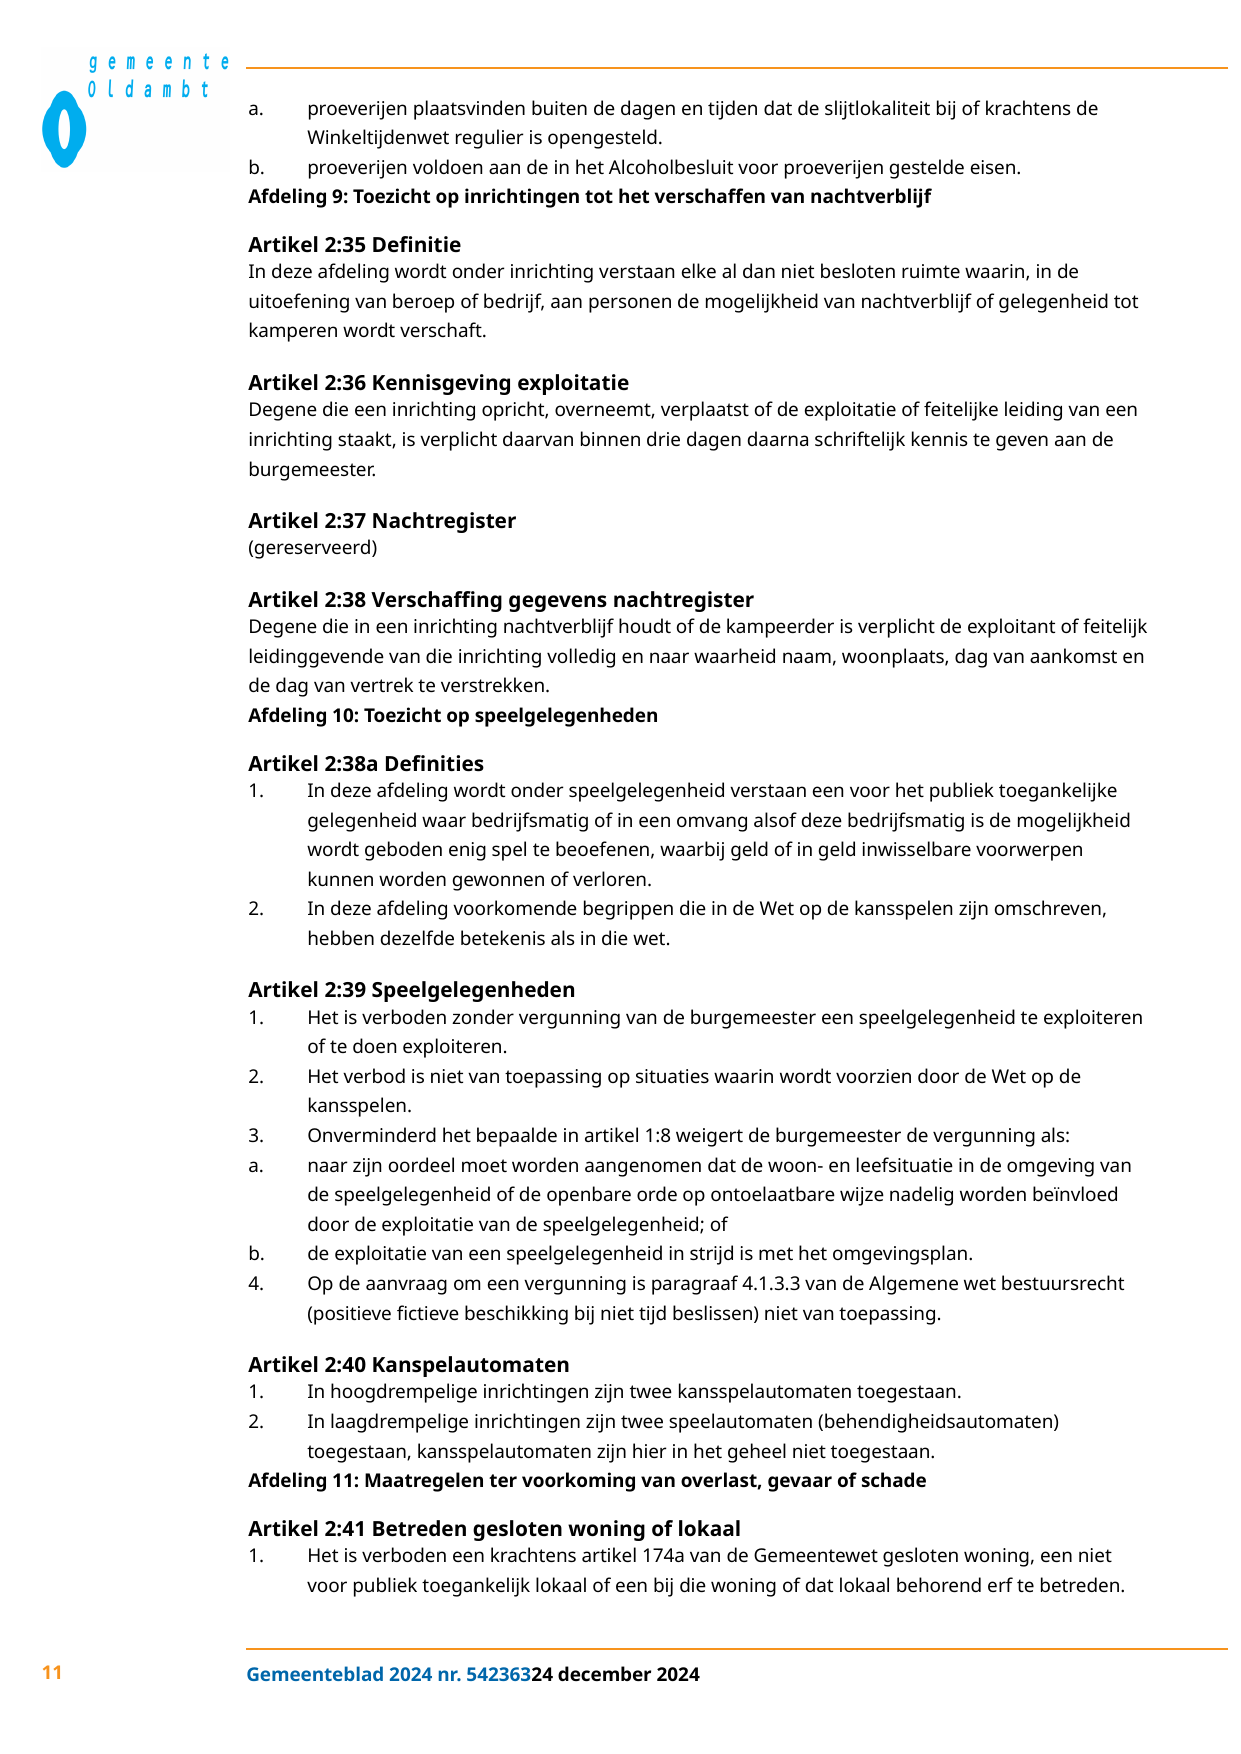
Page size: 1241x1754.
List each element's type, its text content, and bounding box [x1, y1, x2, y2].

text Afdeling 10: Toezicht op speelgelegenheden [248, 702, 1152, 728]
text Artikel 2:38a Definities [248, 749, 1152, 777]
list Het verbod is niet van toepassing op situaties waarin wordt voorzien door de Wet op de kansspelen. [248, 1063, 1152, 1118]
list Het is verboden een krachtens artikel 174a van de Gemeentewet gesloten woning, een niet voor publiek toegankelijk lokaal of een bij die woning of dat lokaal behorend erf te betreden. [248, 1542, 1152, 1598]
text (gereserveerd) [248, 534, 1152, 560]
text Afdeling 9: Toezicht op inrichtingen tot het verschaffen van nachtverblijf [248, 183, 1152, 209]
list Onverminderd het bepaalde in artikel 1:8 weigert de burgemeester de vergunning als: [248, 1122, 1152, 1148]
picture [41, 47, 231, 172]
list In hoogdrempelige inrichtingen zijn twee kansspelautomaten toegestaan. [248, 1379, 1152, 1404]
list Op de aanvraag om een vergunning is paragraaf 4.1.3.3 van de Algemene wet bestuursrecht (positieve fictieve beschikking bij niet tijd beslissen) niet van toepassing. [248, 1270, 1152, 1326]
text Artikel 2:35 Definitie [248, 230, 1152, 258]
text Artikel 2:40 Kanspelautomaten [248, 1350, 1152, 1379]
list In deze afdeling wordt onder speelgelegenheid verstaan een voor het publiek toegankelijke gelegenheid waar bedrijfsmatig of in een omvang alsof deze bedrijfsmatig is de mogelijkheid wordt geboden enig spel te beoefenen, waarbij geld of in geld inwisselbare voorwerpen kunnen worden gewonnen of verloren. [248, 777, 1152, 892]
text Degene die een inrichting opricht, overneemt, verplaatst of de exploitatie of feitelijke leiding van een inrichting staakt, is verplicht daarvan binnen drie dagen daarna schriftelijk kennis te geven aan de burgemeester. [248, 397, 1152, 481]
text Afdeling 11: Maatregelen ter voorkoming van overlast, gevaar of schade [248, 1467, 1152, 1493]
list proeverijen plaatsvinden buiten de dagen en tijden dat de slijtlokaliteit bij of krachtens de Winkeltijdenwet regulier is opengesteld. [248, 95, 1152, 150]
list proeverijen voldoen aan de in het Alcoholbesluit voor proeverijen gestelde eisen. [248, 154, 1152, 180]
text Artikel 2:38 Verschaffing gegevens nachtregister [248, 585, 1152, 613]
list In laagdrempelige inrichtingen zijn twee speelautomaten (behendigheidsautomaten) toegestaan, kansspelautomaten zijn hier in het geheel niet toegestaan. [248, 1408, 1152, 1463]
list In deze afdeling voorkomende begrippen die in de Wet op de kansspelen zijn omschreven, hebben dezelfde betekenis als in die wet. [248, 896, 1152, 951]
text Artikel 2:39 Speelgelegenheden [248, 976, 1152, 1004]
list naar zijn oordeel moet worden aangenomen dat de woon- en leefsituatie in de omgeving van de speelgelegenheid of de openbare orde op ontoelaatbare wijze nadelig worden beïnvloed door de exploitatie van de speelgelegenheid; of [248, 1152, 1152, 1237]
text In deze afdeling wordt onder inrichting verstaan elke al dan niet besloten ruimte waarin, in de uitoefening van beroep of bedrijf, aan personen de mogelijkheid van nachtverblijf of gelegenheid tot kamperen wordt verschaft. [248, 258, 1152, 343]
list de exploitatie van een speelgelegenheid in strijd is met het omgevingsplan. [248, 1241, 1152, 1266]
list Het is verboden zonder vergunning van de burgemeester een speelgelegenheid te exploiteren of te doen exploiteren. [248, 1004, 1152, 1059]
text Artikel 2:37 Nachtregister [248, 506, 1152, 534]
text Degene die in een inrichting nachtverblijf houdt of de kampeerder is verplicht de exploitant of feitelijk leidinggevende van die inrichting volledig en naar waarheid naam, woonplaats, dag van aankomst en de dag van vertrek te verstrekken. [248, 613, 1152, 698]
text Artikel 2:41 Betreden gesloten woning of lokaal [248, 1514, 1152, 1542]
text Artikel 2:36 Kennisgeving exploitatie [248, 368, 1152, 397]
